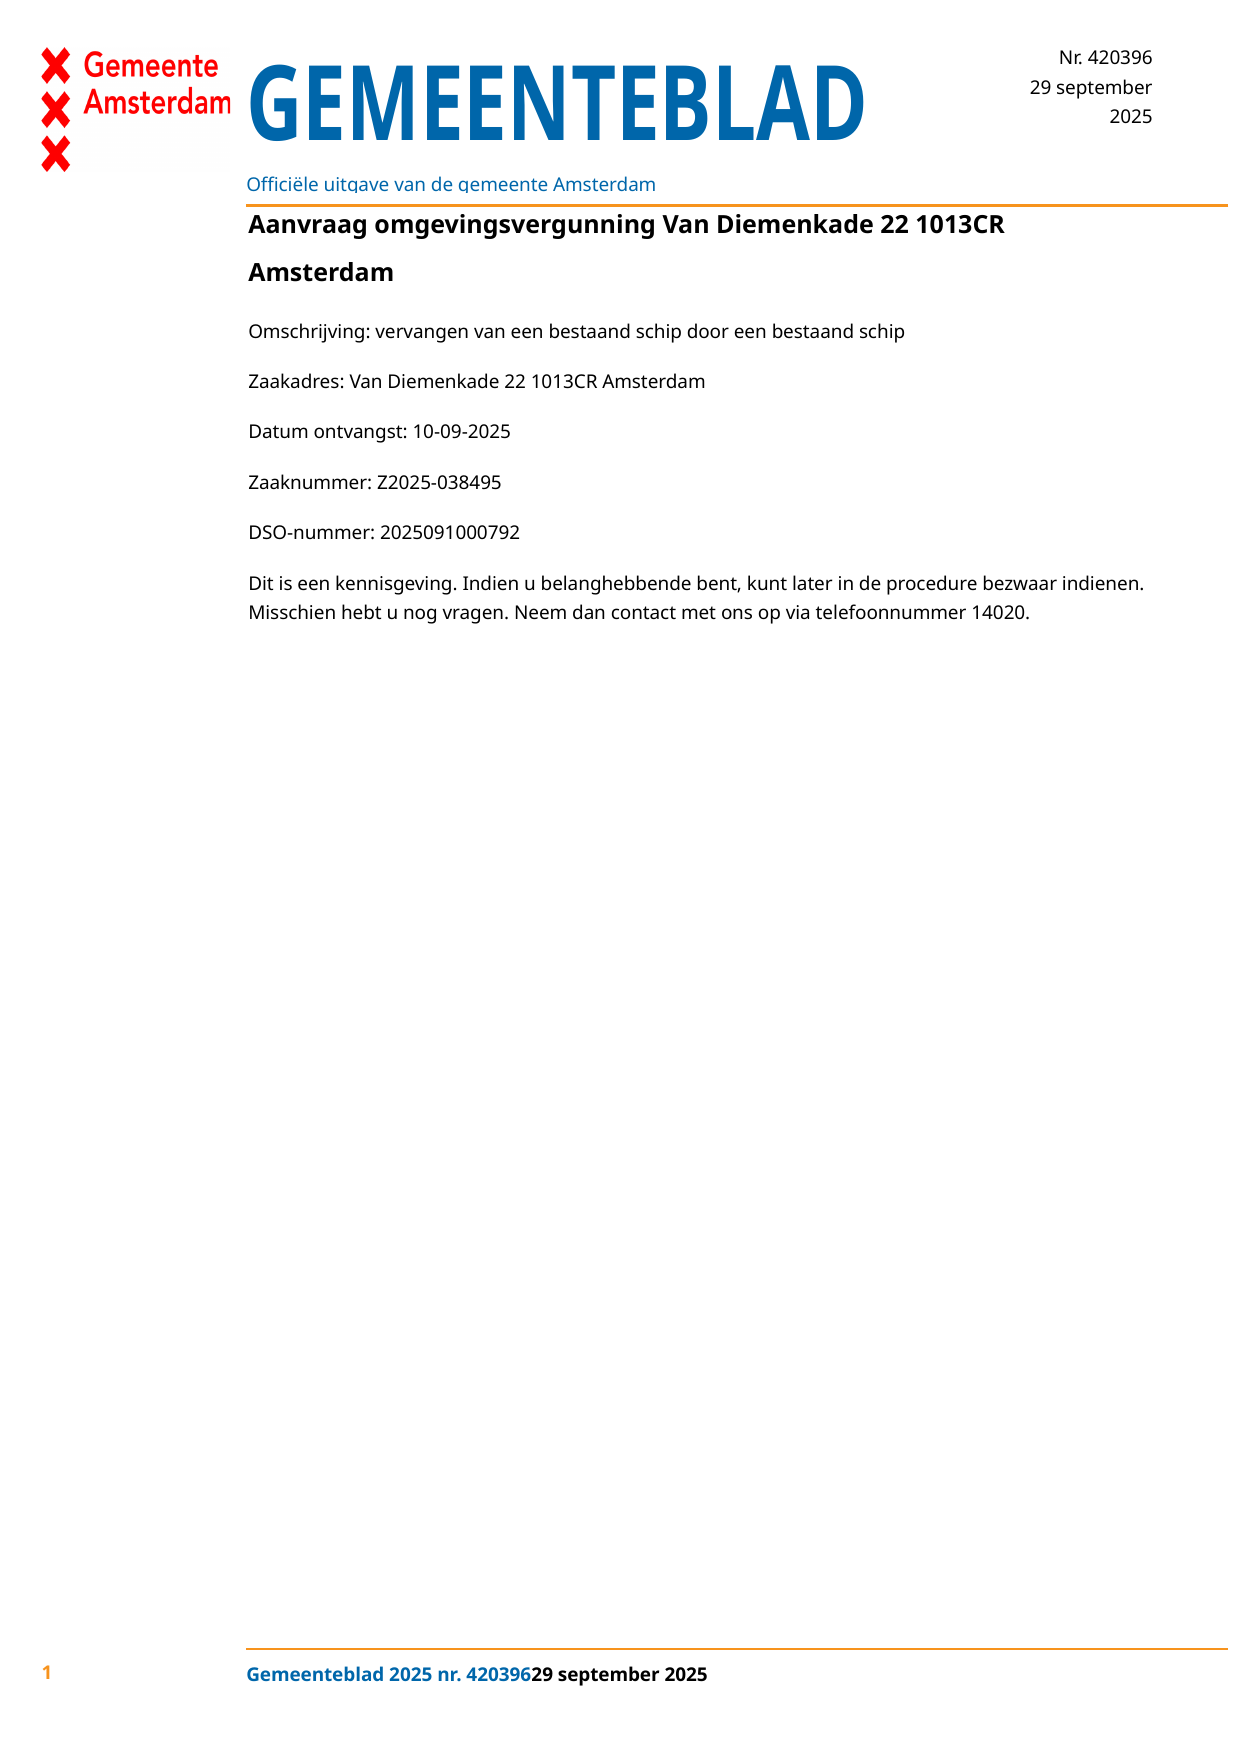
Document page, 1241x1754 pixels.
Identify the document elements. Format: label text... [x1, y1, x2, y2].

text Aanvraag omgevingsvergunning Van Diemenkade 22 1013CR Amsterdam [248, 207, 1152, 288]
text Zaaknummer: Z2025-038495 [248, 469, 1152, 495]
text Datum ontvangst: 10-09-2025 [248, 419, 1152, 444]
text DSO-nummer: 2025091000792 [248, 519, 1152, 545]
picture [41, 47, 231, 172]
text Omschrijving: vervangen van een bestaand schip door een bestaand schip [248, 318, 1152, 344]
text Dit is een kennisgeving. Indien u belanghebbende bent, kunt later in de procedure bezwaar indienen. Misschien hebt u nog vragen. Neem dan contact met ons op via telefoonnummer 14020. [248, 570, 1152, 625]
text Zaakadres: Van Diemenkade 22 1013CR Amsterdam [248, 368, 1152, 394]
